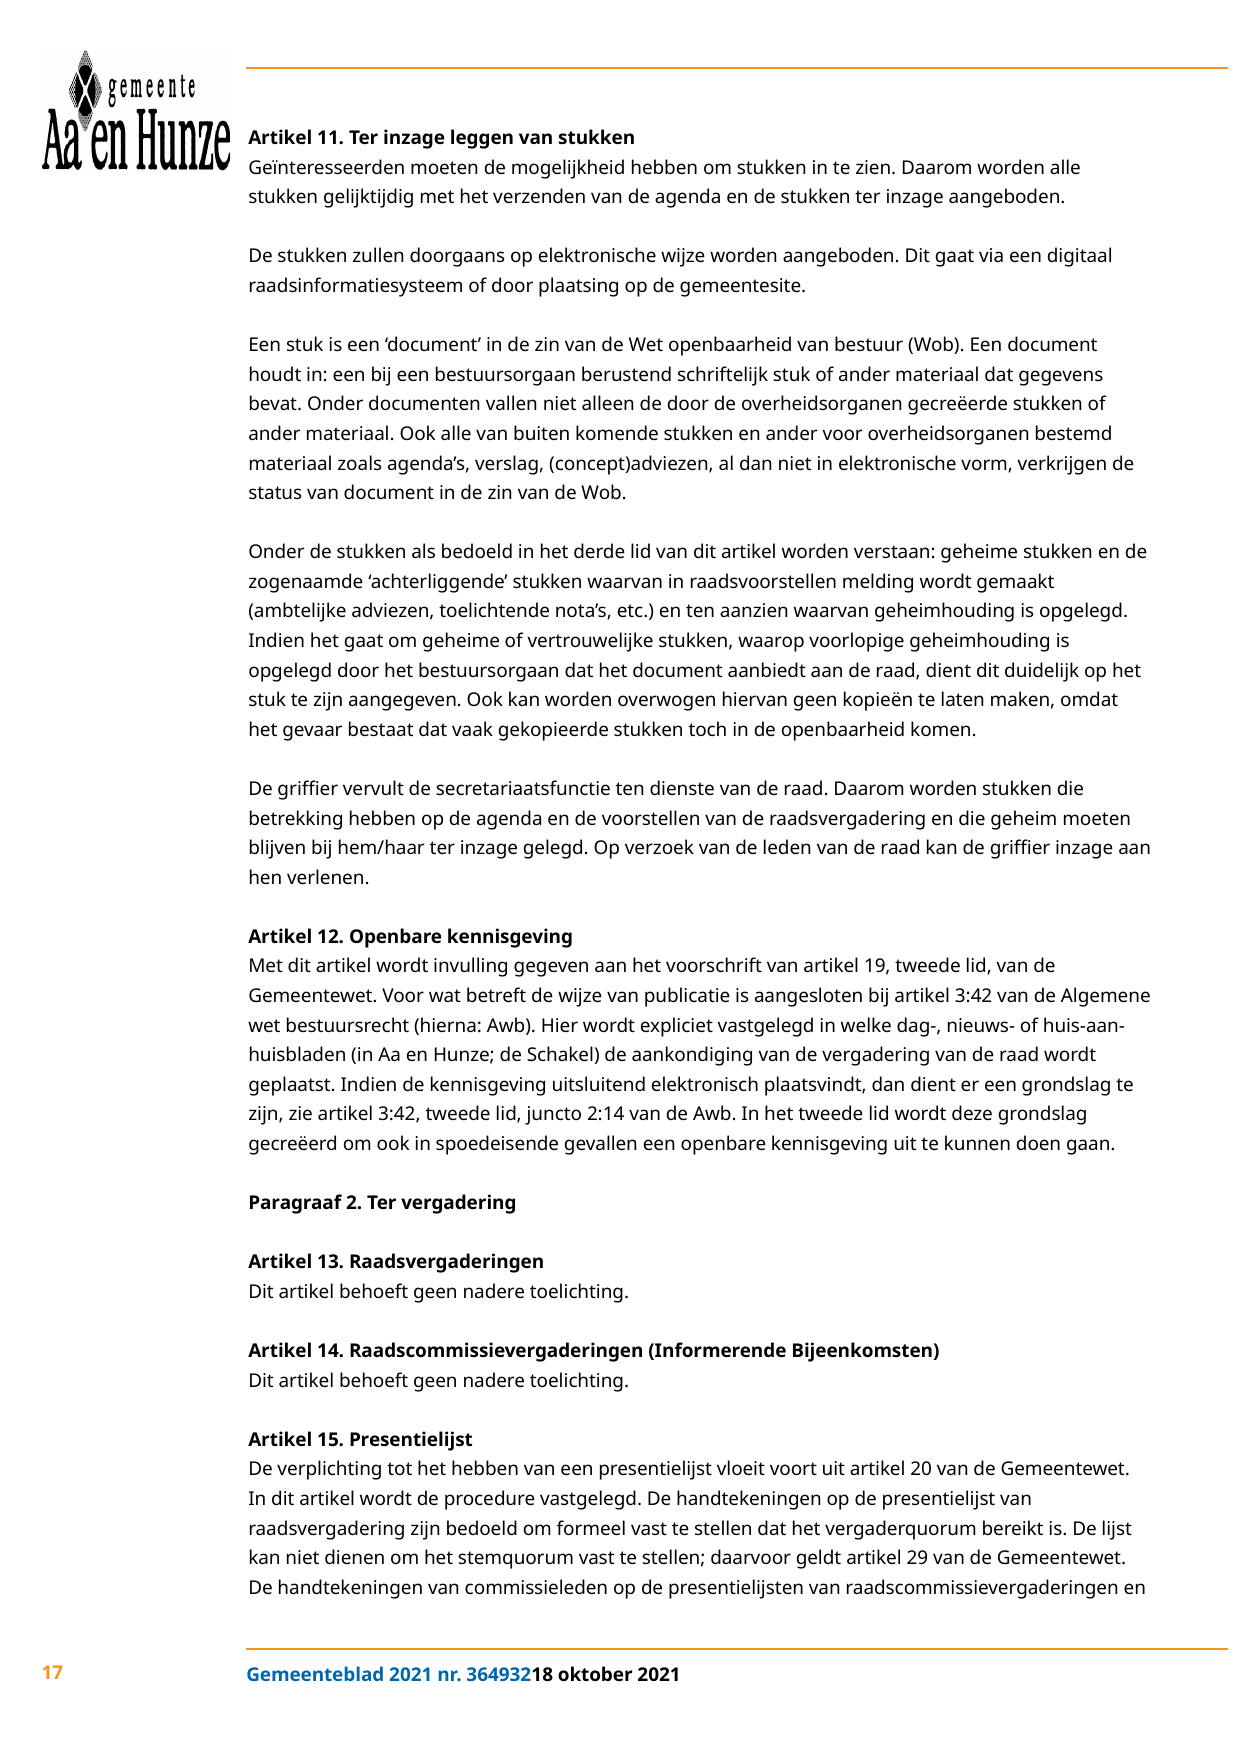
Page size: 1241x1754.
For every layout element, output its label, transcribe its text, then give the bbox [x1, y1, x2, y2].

picture [41, 47, 231, 172]
text Artikel 13. Raadsvergaderingen [248, 1248, 1152, 1274]
text Dit artikel behoeft geen nadere toelichting. [248, 1278, 1152, 1304]
text Onder de stukken als bedoeld in het derde lid van dit artikel worden verstaan: geheime stukken en de zogenaamde ‘achterliggende’ stukken waarvan in raadsvoorstellen melding wordt gemaakt (ambtelijke adviezen, toelichtende nota’s, etc.) en ten aanzien waarvan geheimhouding is opgelegd. Indien het gaat om geheime of vertrouwelijke stukken, waarop voorlopige geheimhouding is opgelegd door het bestuursorgaan dat het document aanbiedt aan de raad, dient dit duidelijk op het stuk te zijn aangegeven. Ook kan worden overwogen hiervan geen kopieën te laten maken, omdat het gevaar bestaat dat vaak gekopieerde stukken toch in de openbaarheid komen. [248, 538, 1152, 742]
text Artikel 11. Ter inzage leggen van stukken [248, 124, 1152, 150]
text Met dit artikel wordt invulling gegeven aan het voorschrift van artikel 19, tweede lid, van de Gemeentewet. Voor wat betreft de wijze van publicatie is aangesloten bij artikel 3:42 van de Algemene wet bestuursrecht (hierna: Awb). Hier wordt expliciet vastgelegd in welke dag-, nieuws- of huis-aan-huisbladen (in Aa en Hunze; de Schakel) de aankondiging van de vergadering van de raad wordt geplaatst. Indien de kennisgeving uitsluitend elektronisch plaatsvindt, dan dient er een grondslag te zijn, zie artikel 3:42, tweede lid, juncto 2:14 van de Awb. In het tweede lid wordt deze grondslag gecreëerd om ook in spoedeisende gevallen een openbare kennisgeving uit te kunnen doen gaan. [248, 953, 1152, 1156]
text De stukken zullen doorgaans op elektronische wijze worden aangeboden. Dit gaat via een digitaal raadsinformatiesysteem of door plaatsing op de gemeentesite. [248, 243, 1152, 298]
text Artikel 14. Raadscommissievergaderingen (Informerende Bijeenkomsten) [248, 1337, 1152, 1363]
text Artikel 15. Presentielijst [248, 1426, 1152, 1452]
text De griffier vervult de secretariaatsfunctie ten dienste van de raad. Daarom worden stukken die betrekking hebben op de agenda en de voorstellen van de raadsvergadering en die geheim moeten blijven bij hem/haar ter inzage gelegd. Op verzoek van de leden van de raad kan de griffier inzage aan hen verlenen. [248, 775, 1152, 890]
text Geïnteresseerden moeten de mogelijkheid hebben om stukken in te zien. Daarom worden alle stukken gelijktijdig met het verzenden van de agenda en de stukken ter inzage aangeboden. [248, 154, 1152, 209]
text Paragraaf 2. Ter vergadering [248, 1189, 1152, 1215]
text Een stuk is een ‘document’ in de zin van de Wet openbaarheid van bestuur (Wob). Een document houdt in: een bij een bestuursorgaan berustend schriftelijk stuk of ander materiaal dat gegevens bevat. Onder documenten vallen niet alleen de door de overheidsorganen gecreëerde stukken of ander materiaal. Ook alle van buiten komende stukken en ander voor overheidsorganen bestemd materiaal zoals agenda’s, verslag, (concept)adviezen, al dan niet in elektronische vorm, verkrijgen de status van document in de zin van de Wob. [248, 331, 1152, 505]
text De verplichting tot het hebben van een presentielijst vloeit voort uit artikel 20 van de Gemeentewet. In dit artikel wordt de procedure vastgelegd. De handtekeningen op de presentielijst van raadsvergadering zijn bedoeld om formeel vast te stellen dat het vergaderquorum bereikt is. De lijst kan niet dienen om het stemquorum vast te stellen; daarvoor geldt artikel 29 van de Gemeentewet. De handtekeningen van commissieleden op de presentielijsten van raadscommissievergaderingen en [248, 1456, 1152, 1600]
text Dit artikel behoeft geen nadere toelichting. [248, 1367, 1152, 1393]
text Artikel 12. Openbare kennisgeving [248, 923, 1152, 949]
